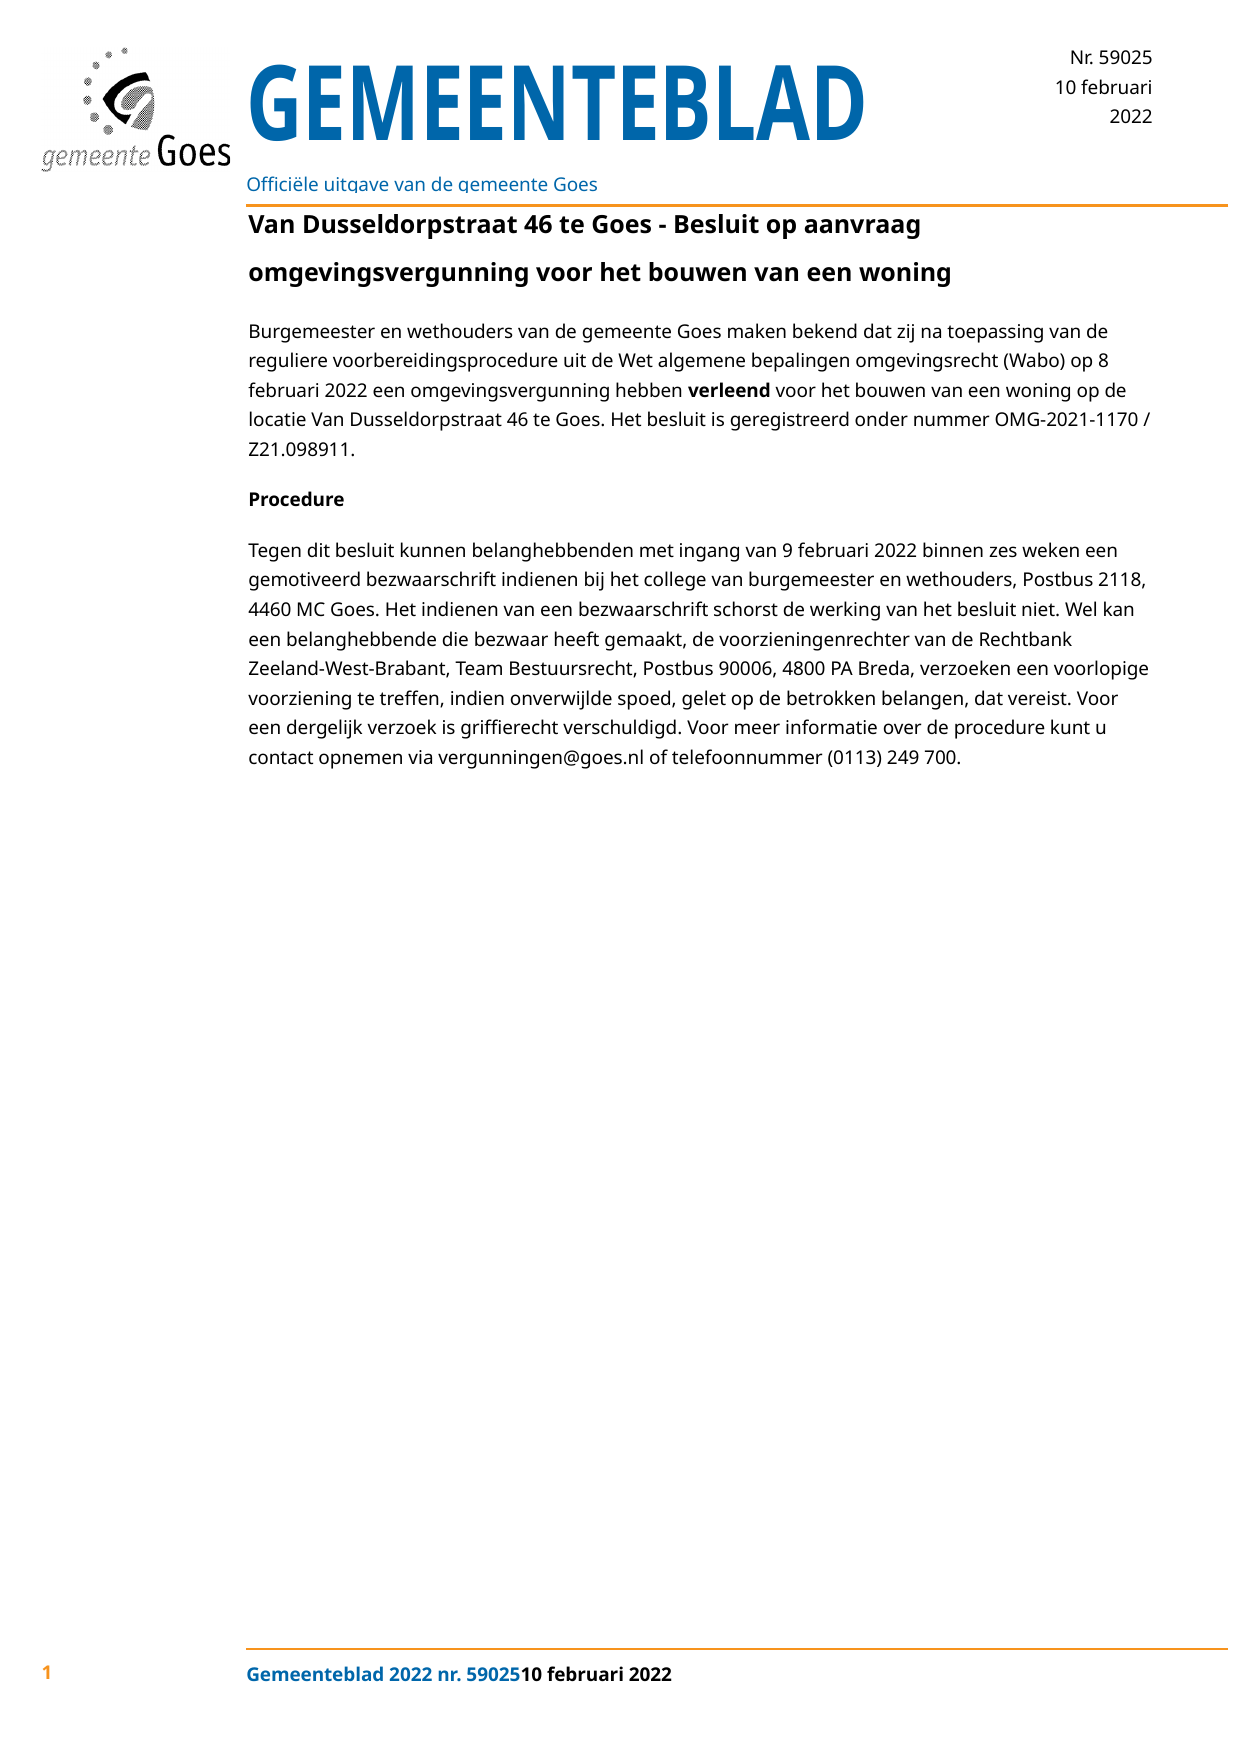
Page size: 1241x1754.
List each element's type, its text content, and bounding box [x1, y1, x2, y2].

text Tegen dit besluit kunnen belanghebbenden met ingang van 9 februari 2022 binnen zes weken een gemotiveerd bezwaarschrift indienen bij het college van burgemeester en wethouders, Postbus 2118, 4460 MC Goes. Het indienen van een bezwaarschrift schorst de werking van het besluit niet. Wel kan een belanghebbende die bezwaar heeft gemaakt, de voorzieningenrechter van de Rechtbank Zeeland-West-Brabant, Team Bestuursrecht, Postbus 90006, 4800 PA Breda, verzoeken een voorlopige voorziening te treffen, indien onverwijlde spoed, gelet op de betrokken belangen, dat vereist. Voor een dergelijk verzoek is griffierecht verschuldigd. Voor meer informatie over de procedure kunt u contact opnemen via vergunningen@goes.nl of telefoonnummer (0113) 249 700. [248, 537, 1152, 770]
text Procedure [248, 487, 1152, 512]
text Van Dusseldorpstraat 46 te Goes - Besluit op aanvraag omgevingsvergunning voor het bouwen van een woning [248, 207, 1152, 288]
picture [41, 47, 231, 172]
text Burgemeester en wethouders van de gemeente Goes maken bekend dat zij na toepassing van de reguliere voorbereidingsprocedure uit de Wet algemene bepalingen omgevingsrecht (Wabo) op 8 februari 2022 een omgevingsvergunning hebben verleend voor het bouwen van een woning op de locatie Van Dusseldorpstraat 46 te Goes. Het besluit is geregistreerd onder nummer OMG-2021-1170 / Z21.098911. [248, 318, 1152, 462]
